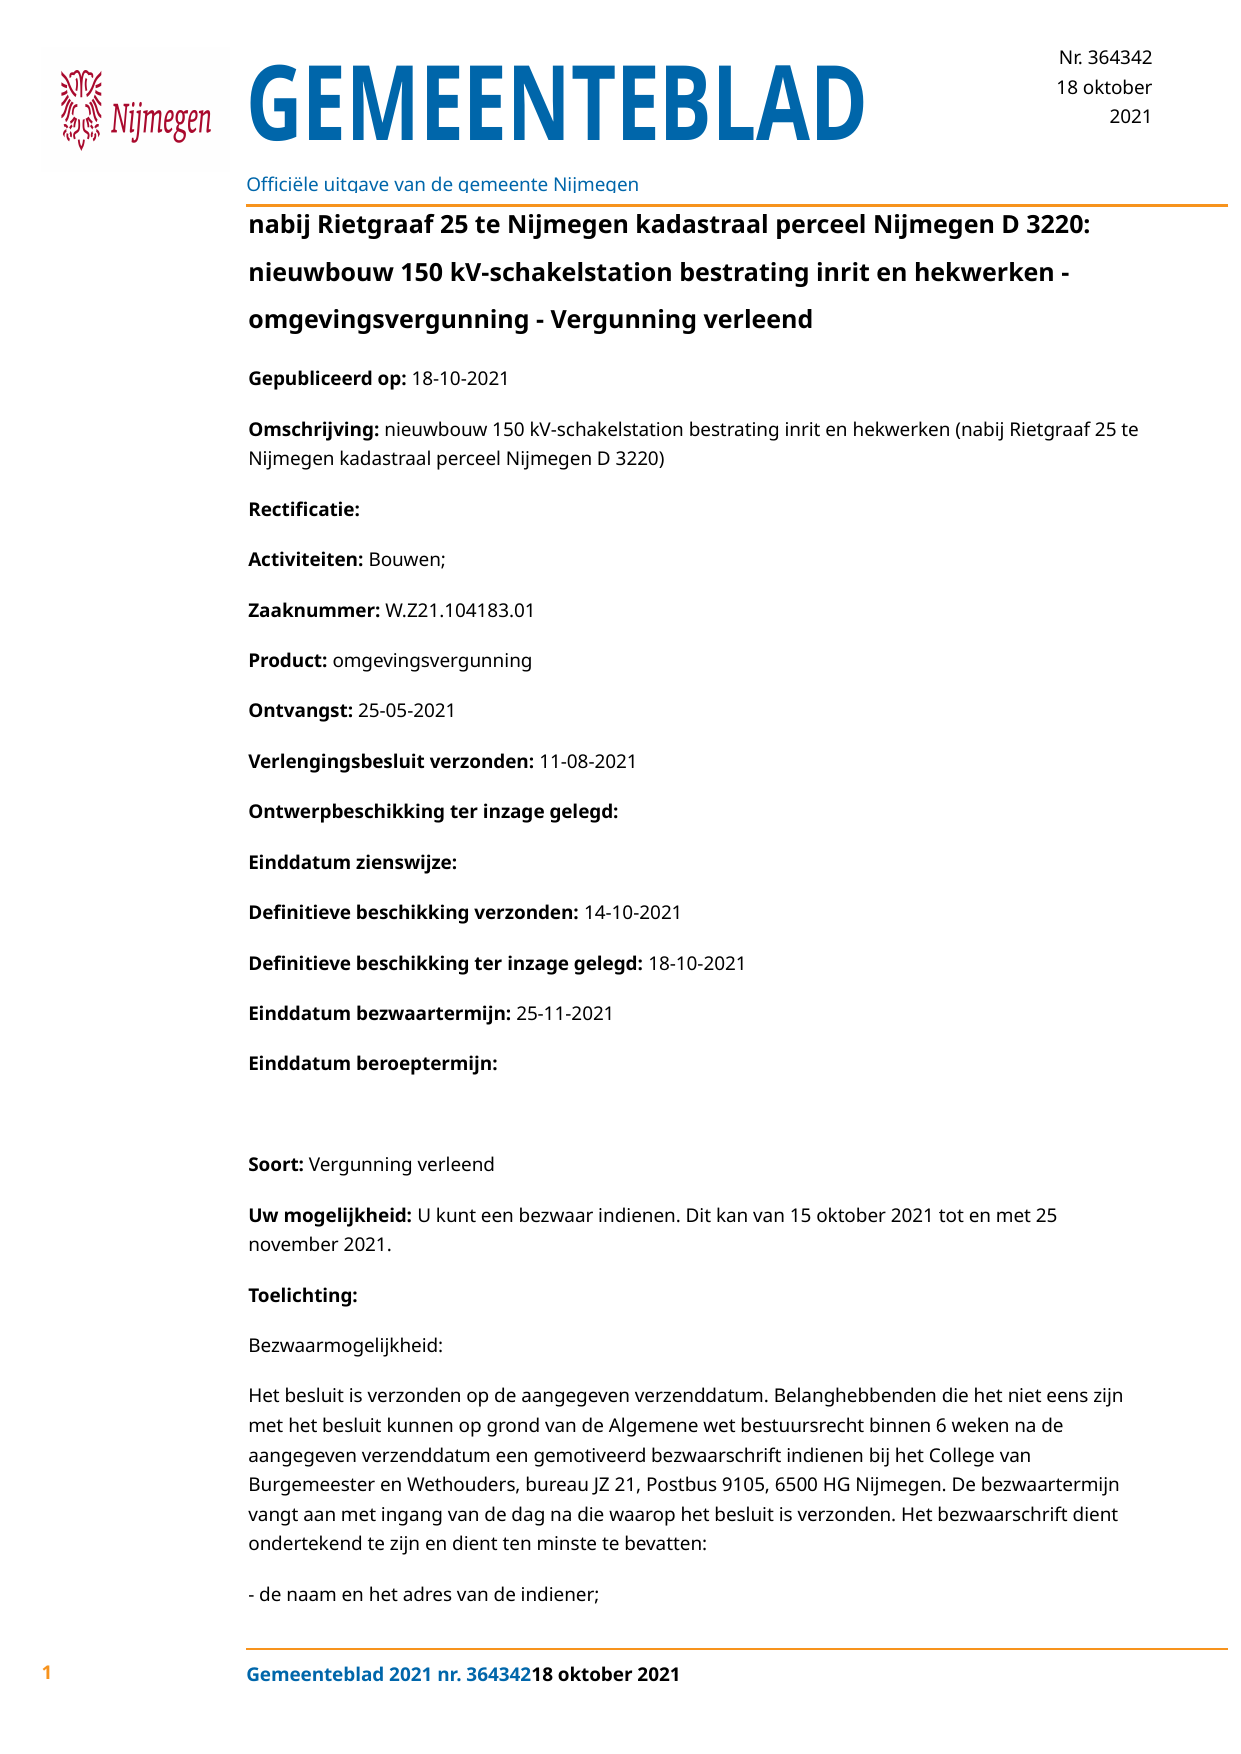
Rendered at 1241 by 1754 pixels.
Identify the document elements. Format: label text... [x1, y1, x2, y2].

text Einddatum beroeptermijn: [248, 1051, 1152, 1076]
text Het besluit is verzonden op de aangegeven verzenddatum. Belanghebbenden die het niet eens zijn met het besluit kunnen op grond van de Algemene wet bestuursrecht binnen 6 weken na de aangegeven verzenddatum een gemotiveerd bezwaarschrift indienen bij het College van Burgemeester en Wethouders, bureau JZ 21, Postbus 9105, 6500 HG Nijmegen. De bezwaartermijn vangt aan met ingang van de dag na die waarop het besluit is verzonden. Het bezwaarschrift dient ondertekend te zijn en dient ten minste te bevatten: [248, 1383, 1152, 1556]
text Einddatum zienswijze: [248, 849, 1152, 874]
text Activiteiten: Bouwen; [248, 546, 1152, 572]
text Product: omgevingsvergunning [248, 647, 1152, 673]
text Verlengingsbesluit verzonden: 11-08-2021 [248, 748, 1152, 774]
text Omschrijving: nieuwbouw 150 kV-schakelstation bestrating inrit en hekwerken (nabij Rietgraaf 25 te Nijmegen kadastraal perceel Nijmegen D 3220) [248, 416, 1152, 471]
text Soort: Vergunning verleend [248, 1151, 1152, 1177]
text Gepubliceerd op: 18-10-2021 [248, 366, 1152, 391]
text Ontwerpbeschikking ter inzage gelegd: [248, 798, 1152, 824]
text Zaaknummer: W.Z21.104183.01 [248, 597, 1152, 622]
text Rectificatie: [248, 496, 1152, 522]
text Ontvangst: 25-05-2021 [248, 698, 1152, 723]
text - de naam en het adres van de indiener; [248, 1581, 1152, 1607]
text Uw mogelijkheid: U kunt een bezwaar indienen. Dit kan van 15 oktober 2021 tot en met 25 november 2021. [248, 1202, 1152, 1257]
text Definitieve beschikking ter inzage gelegd: 18-10-2021 [248, 950, 1152, 975]
picture [41, 47, 231, 172]
text Toelichting: [248, 1282, 1152, 1307]
text nabij Rietgraaf 25 te Nijmegen kadastraal perceel Nijmegen D 3220: nieuwbouw 150 kV-schakelstation bestrating inrit en hekwerken - omgevingsvergunning - Vergunning verleend [248, 207, 1152, 336]
text Definitieve beschikking verzonden: 14-10-2021 [248, 899, 1152, 925]
text Einddatum bezwaartermijn: 25-11-2021 [248, 1000, 1152, 1026]
text Bezwaarmogelijkheid: [248, 1332, 1152, 1358]
